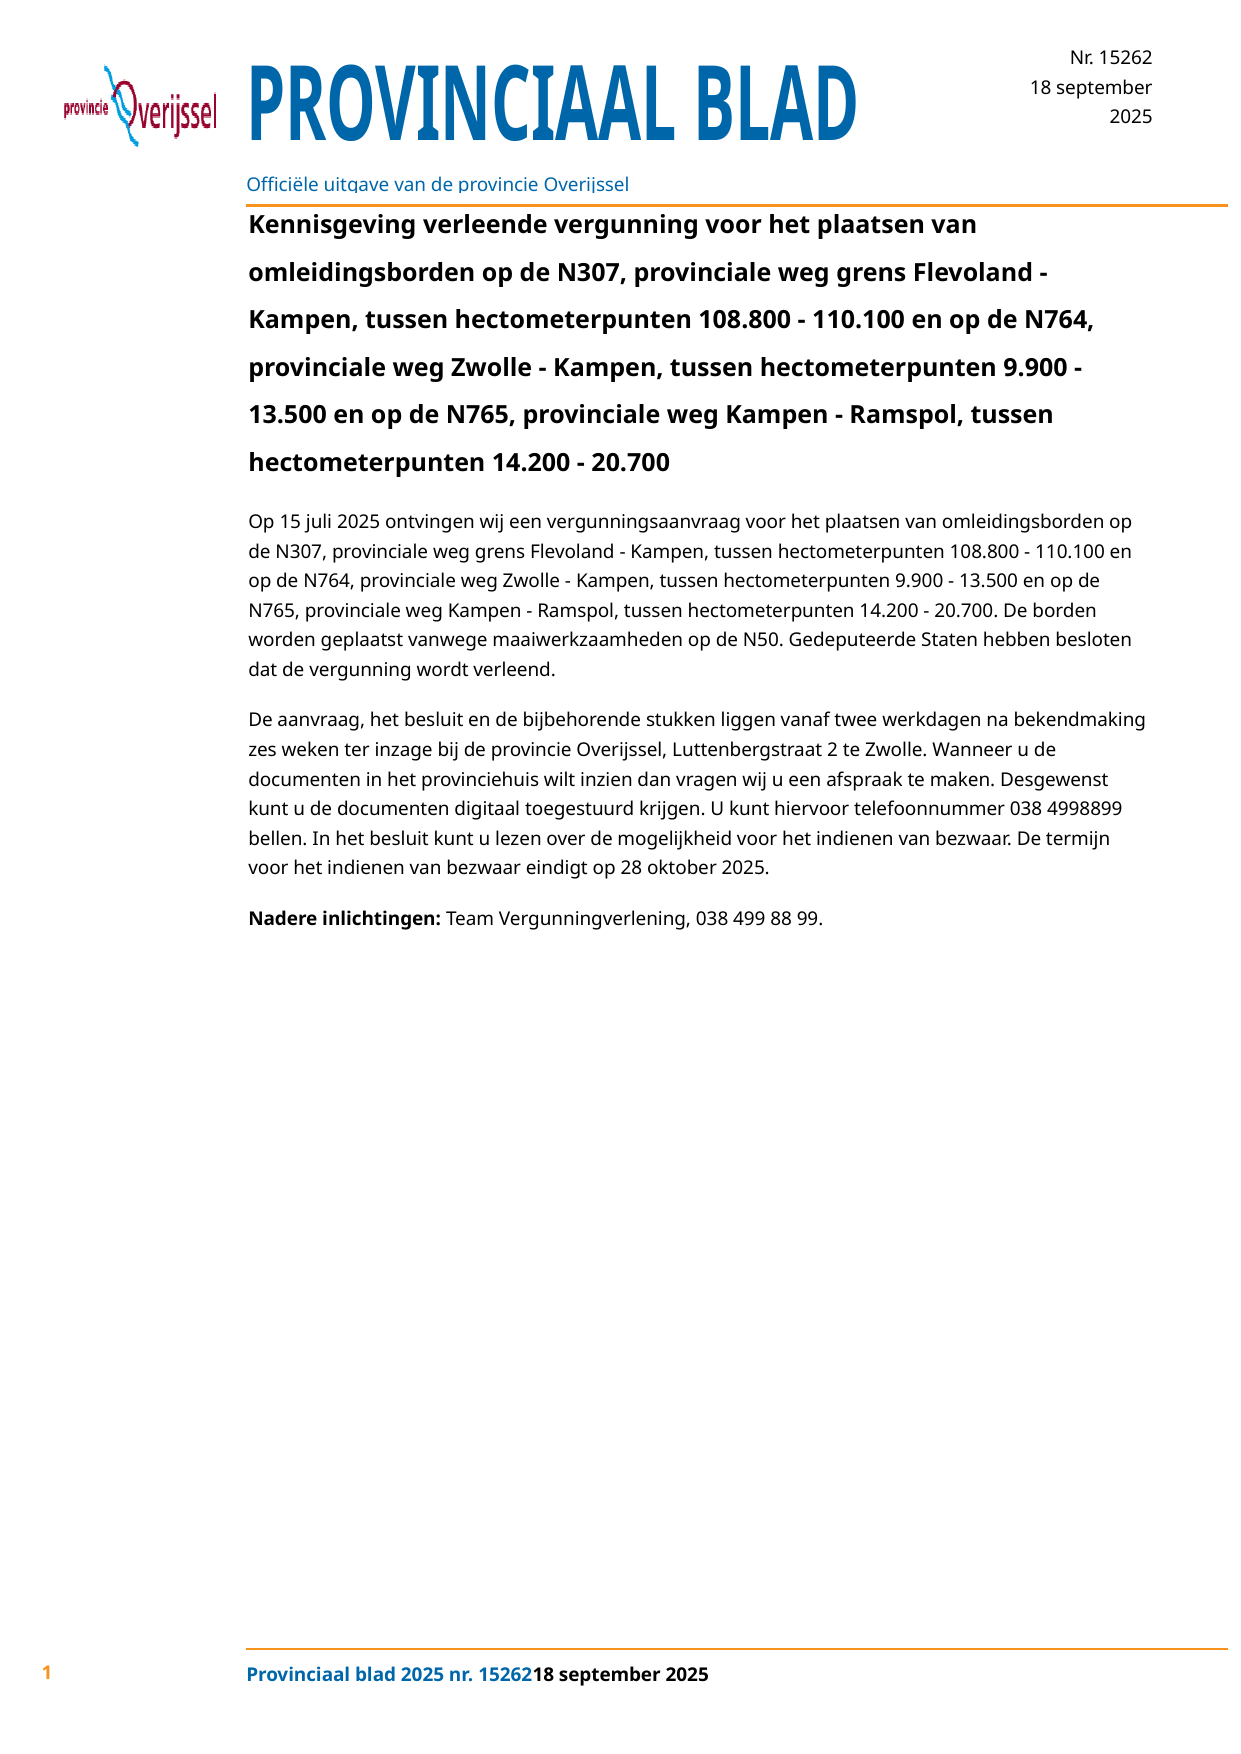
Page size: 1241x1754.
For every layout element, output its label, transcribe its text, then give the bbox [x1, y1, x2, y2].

text Op 15 juli 2025 ontvingen wij een vergunningsaanvraag voor het plaatsen van omleidingsborden op de N307, provinciale weg grens Flevoland - Kampen, tussen hectometerpunten 108.800 - 110.100 en op de N764, provinciale weg Zwolle - Kampen, tussen hectometerpunten 9.900 - 13.500 en op de N765, provinciale weg Kampen - Ramspol, tussen hectometerpunten 14.200 - 20.700. De borden worden geplaatst vanwege maaiwerkzaamheden op de N50. Gedeputeerde Staten hebben besloten dat de vergunning wordt verleend. [248, 508, 1152, 682]
picture [41, 47, 231, 172]
text Nadere inlichtingen: Team Vergunningverlening, 038 499 88 99. [248, 905, 1152, 931]
text De aanvraag, het besluit en de bijbehorende stukken liggen vanaf twee werkdagen na bekendmaking zes weken ter inzage bij de provincie Overijssel, Luttenbergstraat 2 te Zwolle. Wanneer u de documenten in het provinciehuis wilt inzien dan vragen wij u een afspraak te maken. Desgewenst kunt u de documenten digitaal toegestuurd krijgen. U kunt hiervoor telefoonnummer 038 4998899 bellen. In het besluit kunt u lezen over de mogelijkheid voor het indienen van bezwaar. De termijn voor het indienen van bezwaar eindigt op 28 oktober 2025. [248, 707, 1152, 880]
text Kennisgeving verleende vergunning voor het plaatsen van omleidingsborden op de N307, provinciale weg grens Flevoland - Kampen, tussen hectometerpunten 108.800 - 110.100 en op de N764, provinciale weg Zwolle - Kampen, tussen hectometerpunten 9.900 - 13.500 en op de N765, provinciale weg Kampen - Ramspol, tussen hectometerpunten 14.200 - 20.700 [248, 207, 1152, 479]
